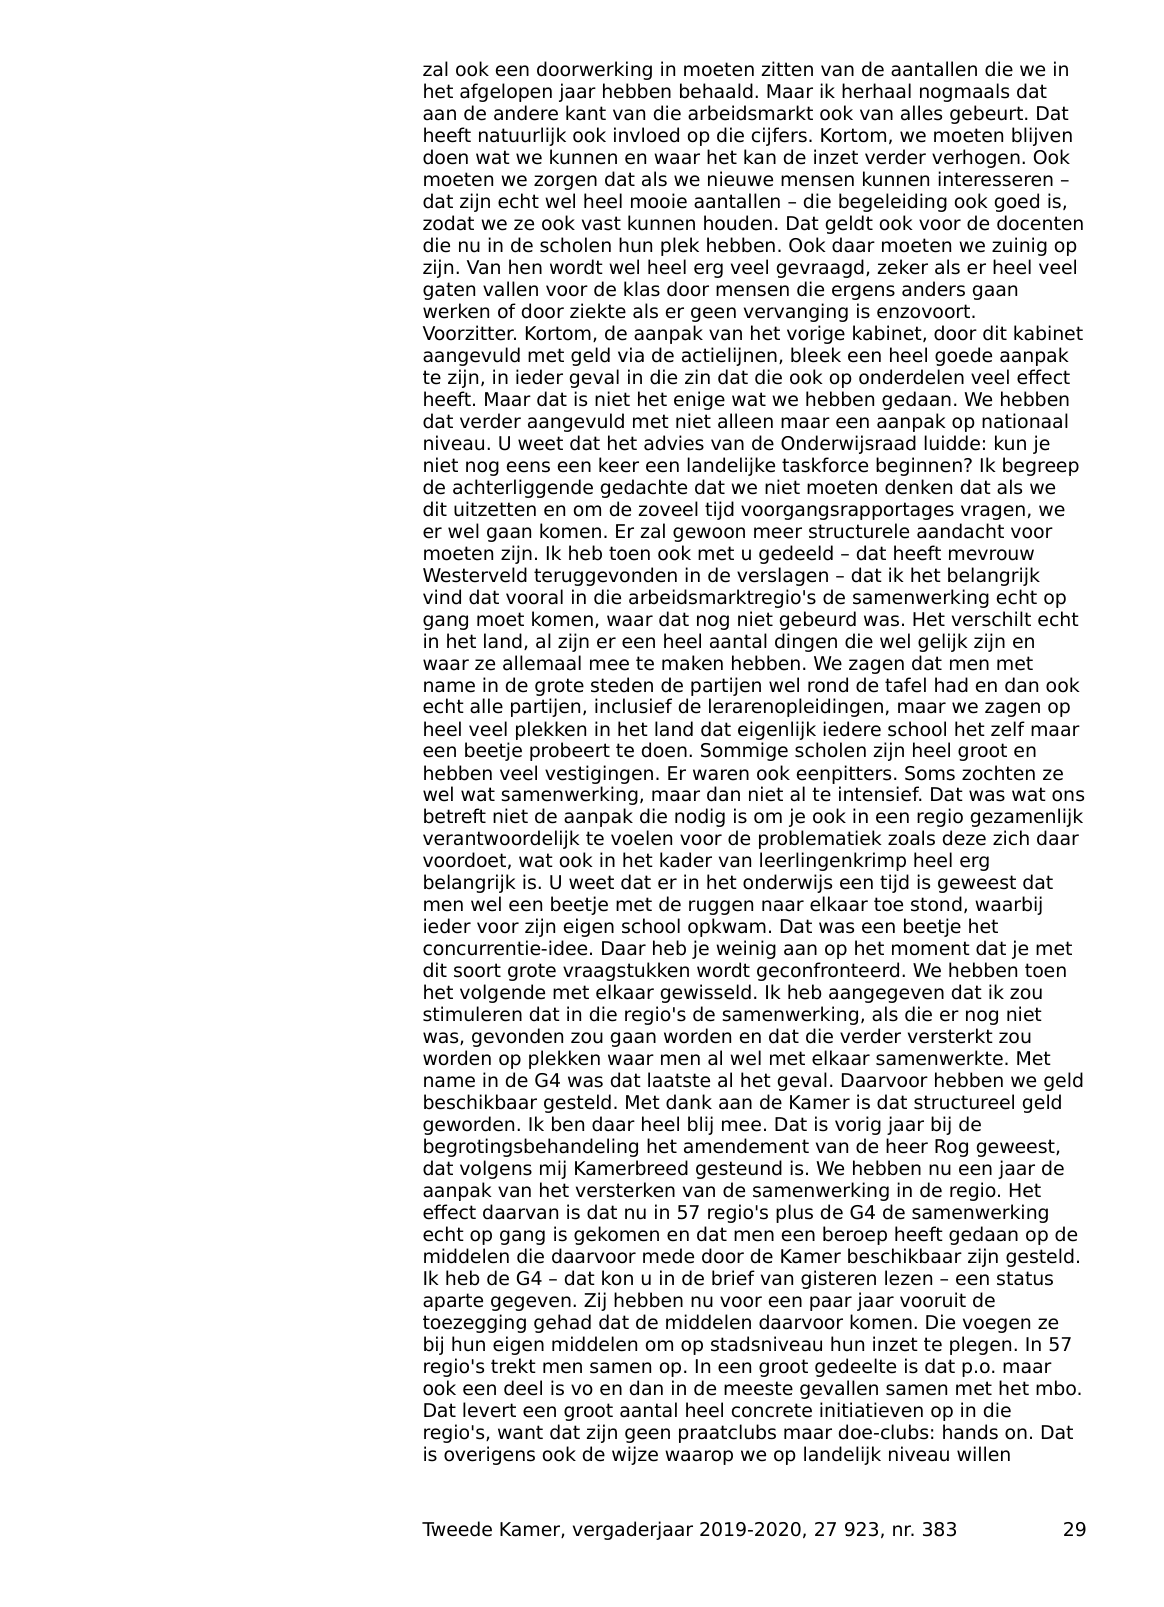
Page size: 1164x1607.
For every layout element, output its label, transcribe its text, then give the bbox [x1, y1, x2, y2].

text Voorzitter. Kortom, de aanpak van het vorige kabinet, door dit kabinet aangevuld met geld via de actielijnen, bleek een heel goede aanpak te zijn, in ieder geval in die zin dat die ook op onderdelen veel effect heeft. Maar dat is niet het enige wat we hebben gedaan. We hebben dat verder aangevuld met niet alleen maar een aanpak op nationaal niveau. U weet dat het advies van de Onderwijsraad luidde: kun je niet nog eens een keer een landelijke taskforce beginnen? Ik begreep de achterliggende gedachte dat we niet moeten denken dat als we dit uitzetten en om de zoveel tijd voorgangsrapportages vragen, we er wel gaan komen. Er zal gewoon meer structurele aandacht voor moeten zijn. Ik heb toen ook met u gedeeld – dat heeft mevrouw Westerveld teruggevonden in de verslagen – dat ik het belangrijk vind dat vooral in die arbeidsmarktregio's de samenwerking echt op gang moet komen, waar dat nog niet gebeurd was. Het verschilt echt in het land, al zijn er een heel aantal dingen die wel gelijk zijn en waar ze allemaal mee te maken hebben. We zagen dat men met name in de grote steden de partijen wel rond de tafel had en dan ook echt alle partijen, inclusief de lerarenopleidingen, maar we zagen op heel veel plekken in het land dat eigenlijk iedere school het zelf maar een beetje probeert te doen. Sommige scholen zijn heel groot en hebben veel vestigingen. Er waren ook eenpitters. Soms zochten ze wel wat samenwerking, maar dan niet al te intensief. Dat was wat ons betreft niet de aanpak die nodig is om je ook in een regio gezamenlijk verantwoordelijk te voelen voor de problematiek zoals deze zich daar voordoet, wat ook in het kader van leerlingenkrimp heel erg belangrijk is. U weet dat er in het onderwijs een tijd is geweest dat men wel een beetje met de ruggen naar elkaar toe stond, waarbij ieder voor zijn eigen school opkwam. Dat was een beetje het concurrentie-idee. Daar heb je weinig aan op het moment dat je met dit soort grote vraagstukken wordt geconfronteerd. We hebben toen het volgende met elkaar gewisseld. Ik heb aangegeven dat ik zou stimuleren dat in die regio's de samenwerking, als die er nog niet was, gevonden zou gaan worden en dat die verder versterkt zou worden op plekken waar men al wel met elkaar samenwerkte. Met name in de G4 was dat laatste al het geval. Daarvoor hebben we geld beschikbaar gesteld. Met dank aan de Kamer is dat structureel geld geworden. Ik ben daar heel blij mee. Dat is vorig jaar bij de begrotingsbehandeling het amendement van de heer Rog geweest, dat volgens mij Kamerbreed gesteund is. We hebben nu een jaar de aanpak van het versterken van de samenwerking in de regio. Het effect daarvan is dat nu in 57 regio's plus de G4 de samenwerking echt op gang is gekomen en dat men een beroep heeft gedaan op de middelen die daarvoor mede door de Kamer beschikbaar zijn gesteld. Ik heb de G4 – dat kon u in de brief van gisteren lezen – een status aparte gegeven. Zij hebben nu voor een paar jaar vooruit de toezegging gehad dat de middelen daarvoor komen. Die voegen ze bij hun eigen middelen om op stadsniveau hun inzet te plegen. In 57 regio's trekt men samen op. In een groot gedeelte is dat p.o. maar ook een deel is vo en dan in de meeste gevallen samen met het mbo. [422, 323, 1087, 1400]
text zal ook een doorwerking in moeten zitten van de aantallen die we in het afgelopen jaar hebben behaald. Maar ik herhaal nogmaals dat aan de andere kant van die arbeidsmarkt ook van alles gebeurt. Dat heeft natuurlijk ook invloed op die cijfers. Kortom, we moeten blijven doen wat we kunnen en waar het kan de inzet verder verhogen. Ook moeten we zorgen dat als we nieuwe mensen kunnen interesseren – dat zijn echt wel heel mooie aantallen – die begeleiding ook goed is, zodat we ze ook vast kunnen houden. Dat geldt ook voor de docenten die nu in de scholen hun plek hebben. Ook daar moeten we zuinig op zijn. Van hen wordt wel heel erg veel gevraagd, zeker als er heel veel gaten vallen voor de klas door mensen die ergens anders gaan werken of door ziekte als er geen vervanging is enzovoort. [422, 59, 1087, 323]
text Dat levert een groot aantal heel concrete initiatieven op in die regio's, want dat zijn geen praatclubs maar doe-clubs: hands on. Dat is overigens ook de wijze waarop we op landelijk niveau willen [422, 1400, 1087, 1466]
